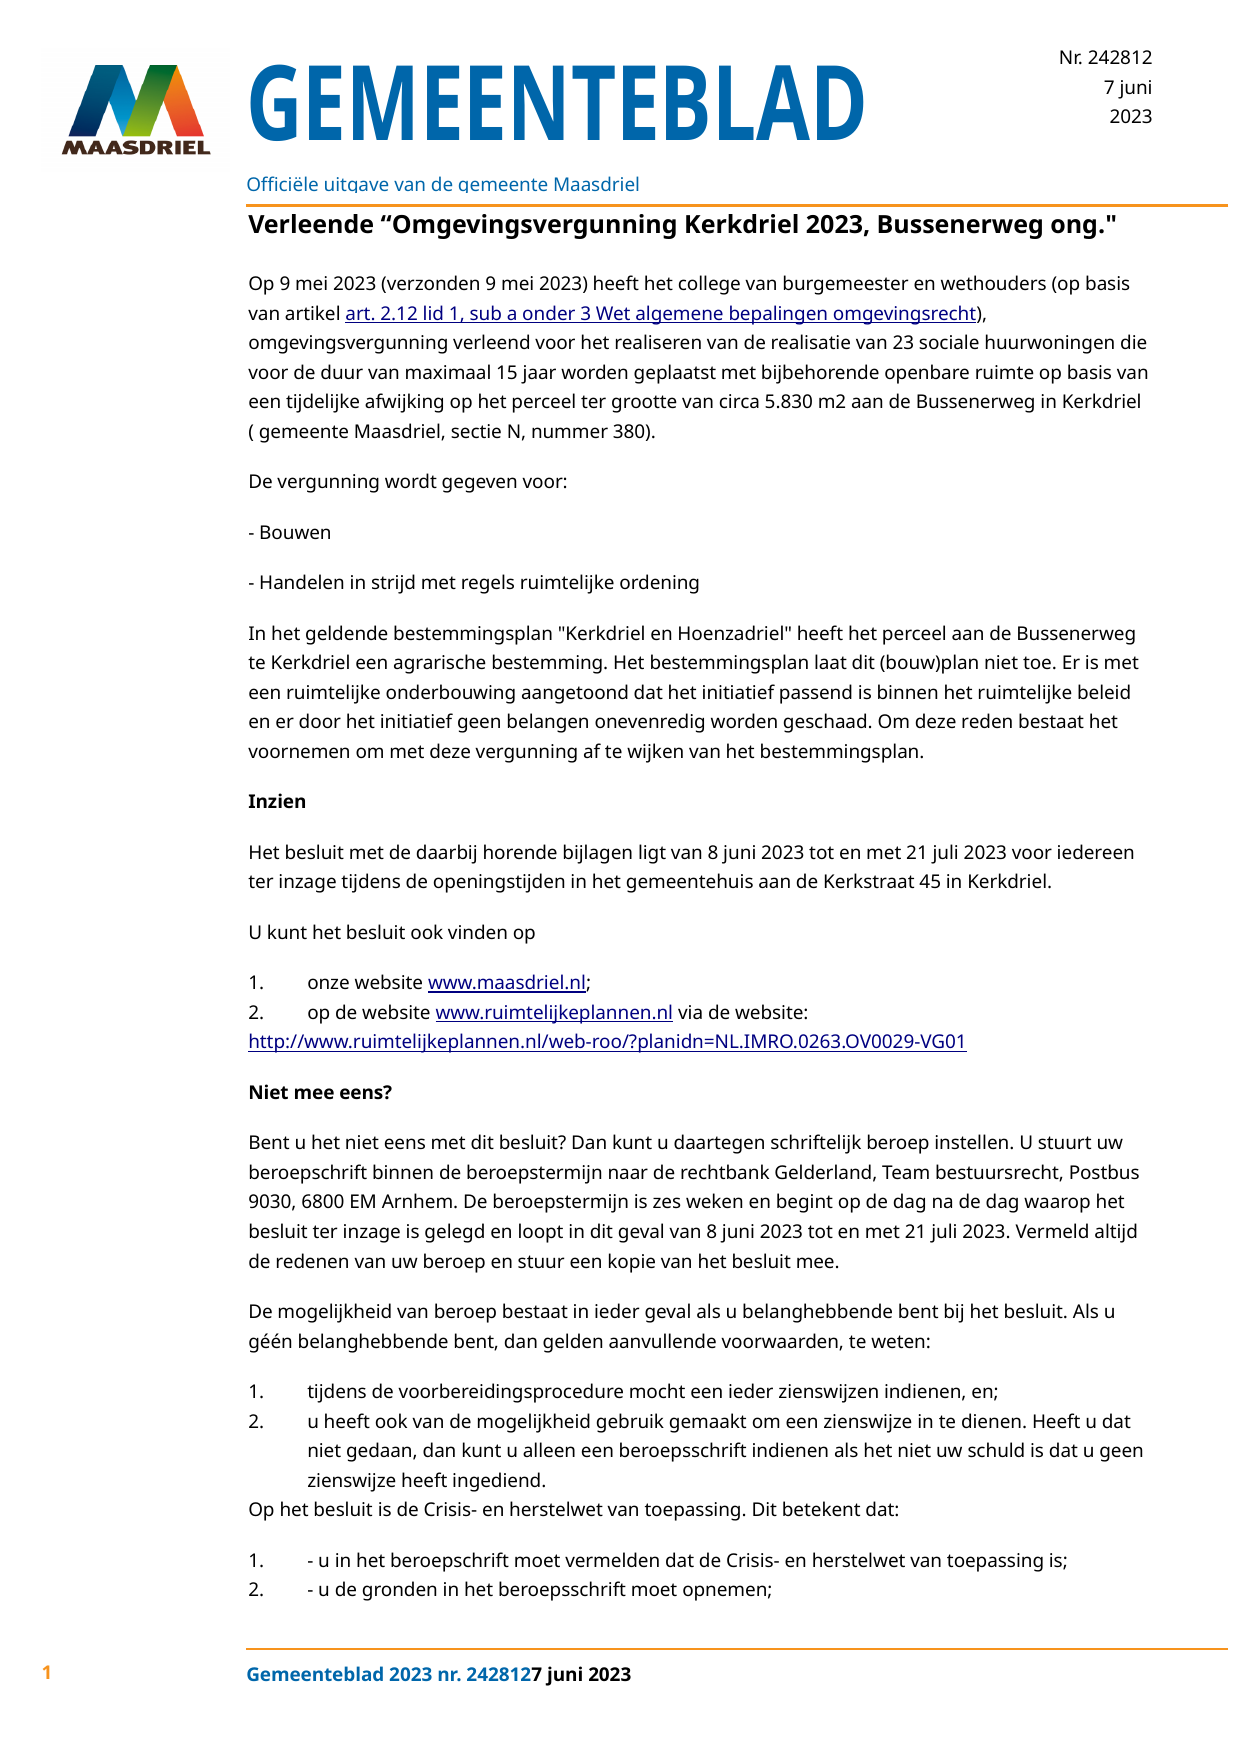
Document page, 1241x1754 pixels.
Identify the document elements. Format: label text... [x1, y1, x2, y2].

list - u in het beroepschrift moet vermelden dat de Crisis- en herstelwet van toepassing is; [248, 1547, 1152, 1573]
list onze website www.maasdriel.nl; [248, 969, 1152, 995]
text In het geldende bestemmingsplan "Kerkdriel en Hoenzadriel" heeft het perceel aan de Bussenerweg te Kerkdriel een agrarische bestemming. Het bestemmingsplan laat dit (bouw)plan niet toe. Er is met een ruimtelijke onderbouwing aangetoond dat het initiatief passend is binnen het ruimtelijke beleid en er door het initiatief geen belangen onevenredig worden geschaad. Om deze reden bestaat het voornemen om met deze vergunning af te wijken van het bestemmingsplan. [248, 620, 1152, 764]
text Op 9 mei 2023 (verzonden 9 mei 2023) heeft het college van burgemeester en wethouders (op basis van artikel art. 2.12 lid 1, sub a onder 3 Wet algemene bepalingen omgevingsrecht), omgevingsvergunning verleend voor het realiseren van de realisatie van 23 sociale huurwoningen die voor de duur van maximaal 15 jaar worden geplaatst met bijbehorende openbare ruimte op basis van een tijdelijke afwijking op het perceel ter grootte van circa 5.830 m2 aan de Bussenerweg in Kerkdriel ( gemeente Maasdriel, sectie N, nummer 380). [248, 270, 1152, 444]
text Verleende “Omgevingsvergunning Kerkdriel 2023, Bussenerweg ong." [248, 207, 1152, 241]
text - Bouwen [248, 519, 1152, 545]
list op de website www.ruimtelijkeplannen.nl via de website: [248, 999, 1152, 1025]
text Het besluit met de daarbij horende bijlagen ligt van 8 juni 2023 tot en met 21 juli 2023 voor iedereen ter inzage tijdens de openingstijden in het gemeen­tehuis aan de Kerkstraat 45 in Kerkdriel. [248, 839, 1152, 894]
picture [41, 47, 231, 172]
text U kunt het besluit ook vinden op [248, 919, 1152, 945]
text Op het besluit is de Crisis- en herstelwet van toepassing. Dit betekent dat: [248, 1497, 1152, 1522]
text Bent u het niet eens met dit besluit? Dan kunt u daartegen schriftelijk beroep instellen. U stuurt uw beroepschrift binnen de beroepstermijn naar de rechtbank Gelderland, Team bestuursrecht, Postbus 9030, 6800 EM Arnhem. De beroepstermijn is zes weken en begint op de dag na de dag waarop het besluit ter inzage is gelegd en loopt in dit geval van 8 juni 2023 tot en met 21 juli 2023. Vermeld altijd de redenen van uw beroep en stuur een kopie van het besluit mee. [248, 1129, 1152, 1273]
text - Handelen in strijd met regels ruimtelijke ordening [248, 569, 1152, 595]
list - u de gronden in het beroepsschrift moet opnemen; [248, 1577, 1152, 1602]
text http://www.ruimtelijkeplannen.nl/web-roo/?planidn=NL.IMRO.0263.OV0029-VG01 [248, 1029, 1152, 1054]
list tijdens de voorbereidingsprocedure mocht een ieder zienswijzen indienen, en; [248, 1378, 1152, 1404]
text Niet mee eens? [248, 1079, 1152, 1105]
text Inzien [248, 789, 1152, 814]
list u heeft ook van de mogelijkheid gebruik gemaakt om een zienswijze in te dienen. Heeft u dat niet gedaan, dan kunt u alleen een beroepsschrift indienen als het niet uw schuld is dat u geen zienswijze heeft ingediend. [248, 1408, 1152, 1493]
text De vergunning wordt gegeven voor: [248, 469, 1152, 494]
text De mogelijkheid van beroep bestaat in ieder geval als u belanghebbende bent bij het besluit. Als u géén belanghebbende bent, dan gelden aanvullende voorwaarden, te weten: [248, 1298, 1152, 1353]
